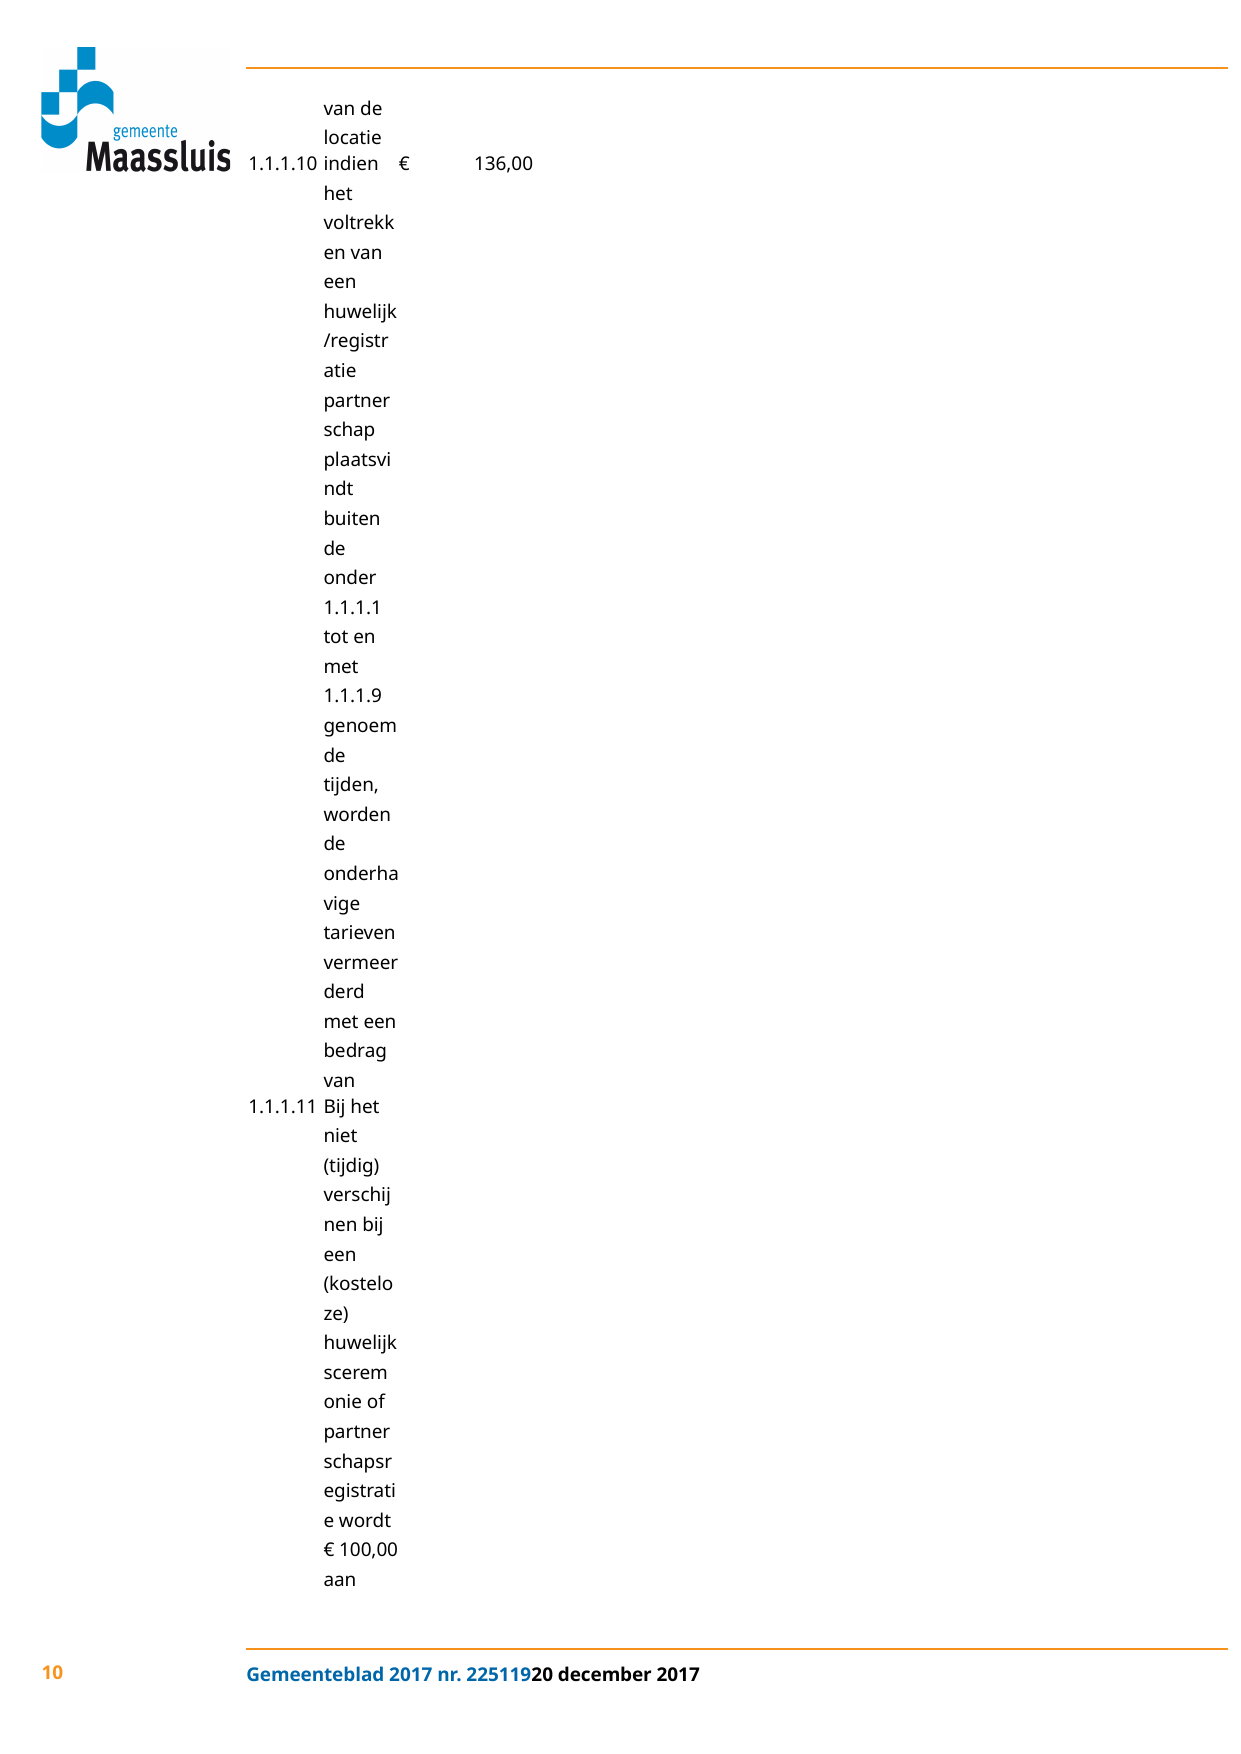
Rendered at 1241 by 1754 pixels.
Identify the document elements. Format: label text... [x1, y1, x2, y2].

table_cell € [399, 150, 474, 1093]
table_cell [399, 1093, 474, 1592]
table_cell 136,00 [474, 150, 549, 1093]
table_cell van de locatie [323, 95, 398, 150]
table_cell Bij het niet (tijdig) verschijnen bij een (kosteloze) huwelijksceremonie of partnerschapsregistratie wordt € 100,00 aan [323, 1093, 398, 1592]
table_cell 1.1.1.11 [248, 1093, 323, 1592]
picture [41, 47, 231, 172]
picture [41, 47, 77, 92]
table_cell [474, 1093, 549, 1592]
table_cell 1.1.1.10 [248, 150, 323, 1093]
table_cell [474, 95, 549, 150]
table_cell [399, 95, 474, 150]
table_cell [248, 95, 323, 150]
table_cell indien het voltrekken van een huwelijk/registratie partnerschap plaatsvindt buiten de onder 1.1.1.1 tot en met 1.1.1.9 genoemde tijden, worden de onderhavige tarieven vermeerderd met een bedrag van [323, 150, 398, 1093]
